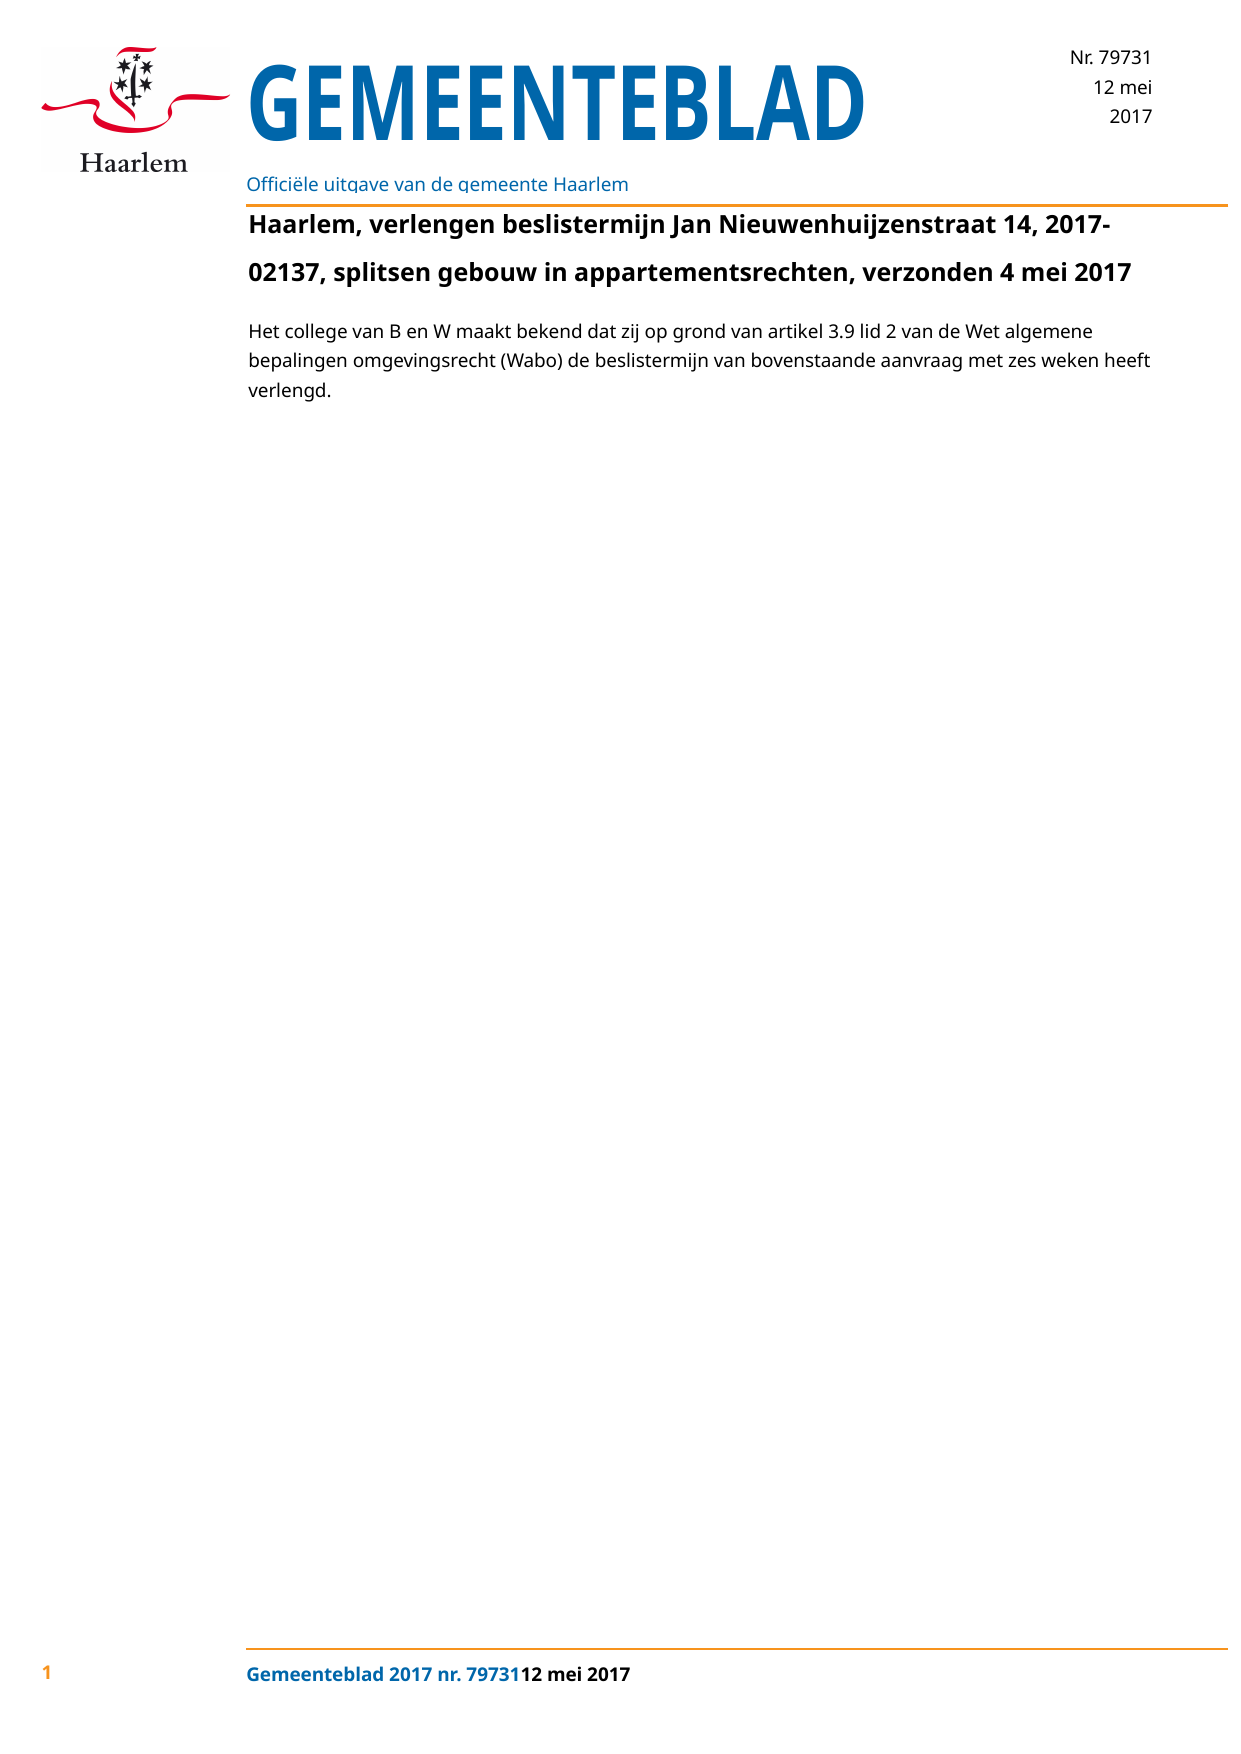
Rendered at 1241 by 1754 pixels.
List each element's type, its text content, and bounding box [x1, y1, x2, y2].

text Het college van B en W maakt bekend dat zij op grond van artikel 3.9 lid 2 van de Wet algemene bepalingen omgevingsrecht (Wabo) de beslistermijn van bovenstaande aanvraag met zes weken heeft verlengd. [248, 318, 1152, 403]
picture [41, 47, 231, 172]
text Haarlem, verlengen beslistermijn Jan Nieuwenhuijzenstraat 14, 2017-02137, splitsen gebouw in appartementsrechten, verzonden 4 mei 2017 [248, 207, 1152, 288]
